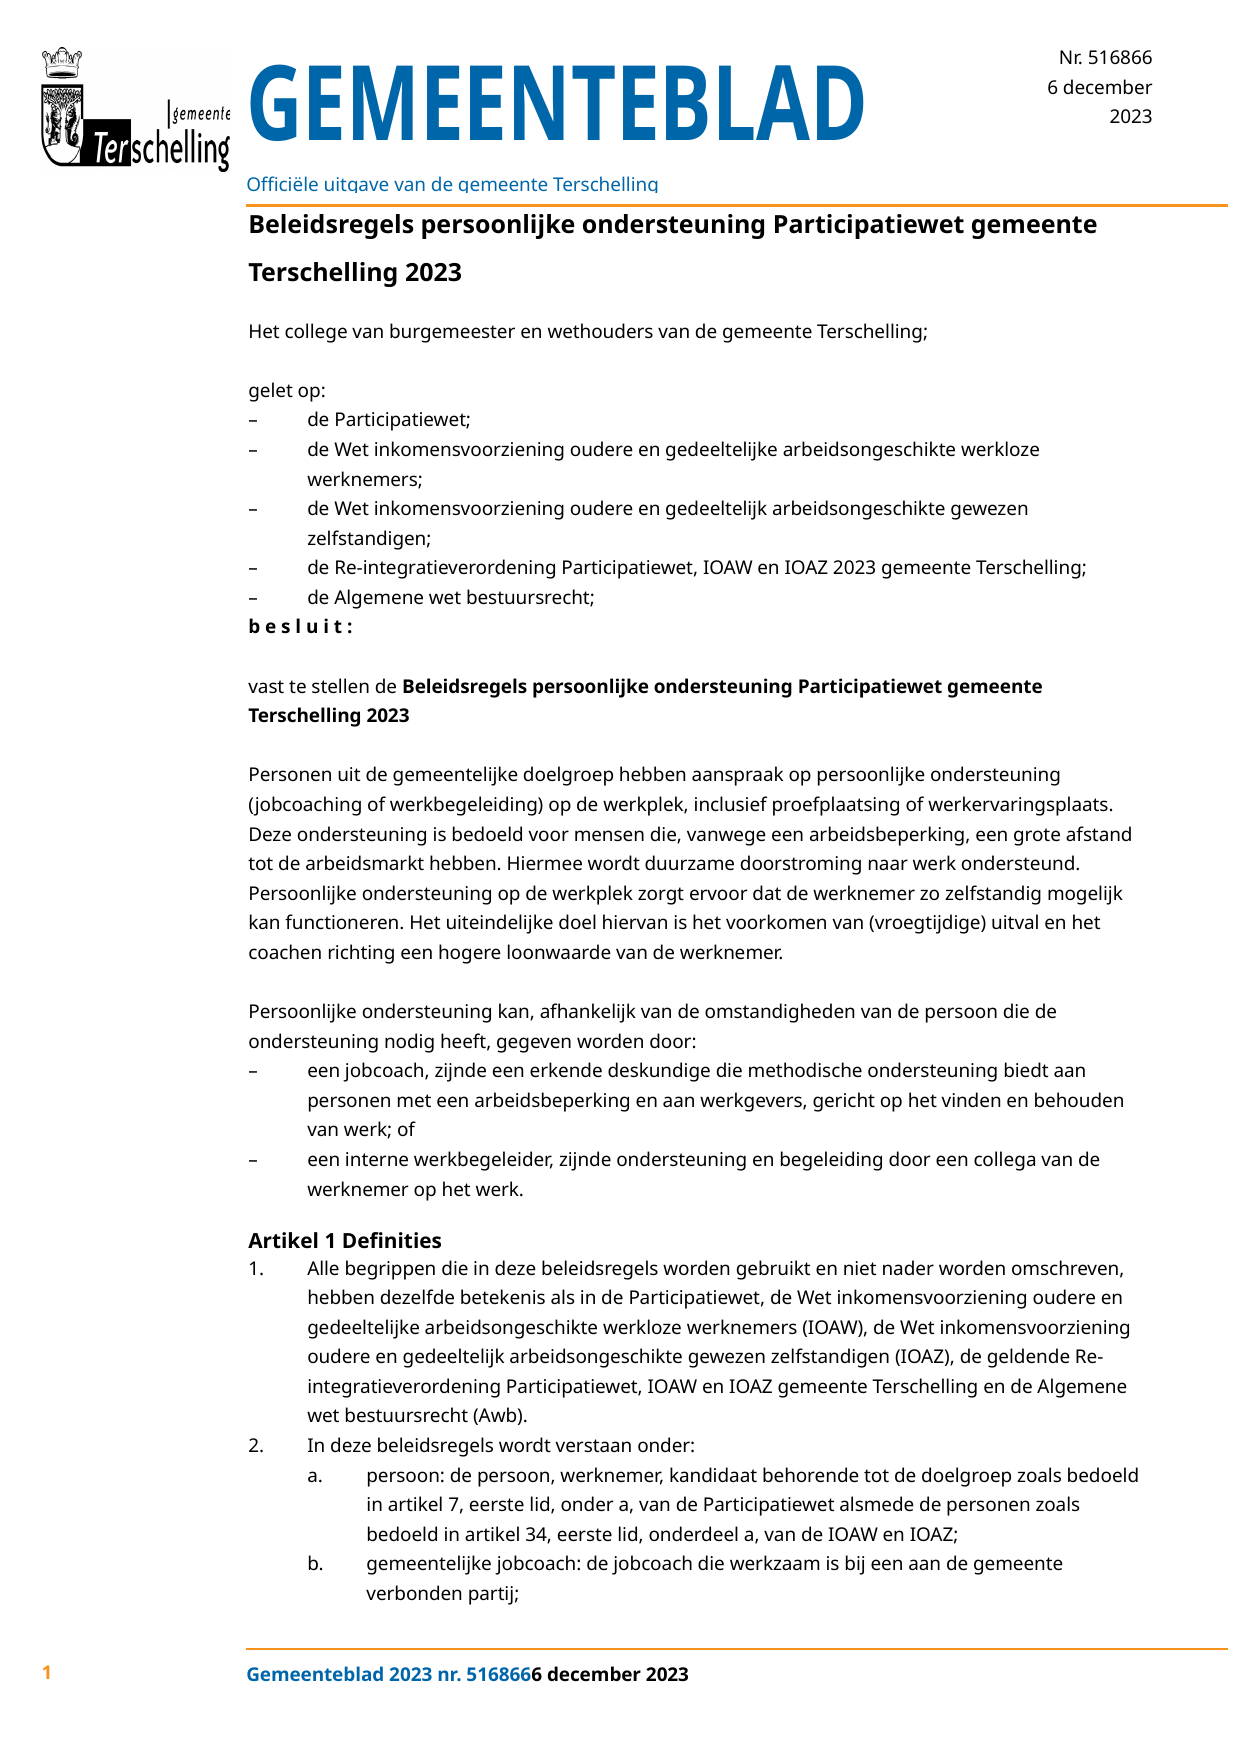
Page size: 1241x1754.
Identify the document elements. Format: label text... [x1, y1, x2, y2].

text gelet op: [248, 377, 1152, 403]
list een jobcoach, zijnde een erkende deskundige die methodische ondersteuning biedt aan personen met een arbeidsbeperking en aan werkgevers, gericht op het vinden en behouden van werk; of [248, 1057, 1152, 1142]
text Personen uit de gemeentelijke doelgroep hebben aanspraak op persoonlijke ondersteuning (jobcoaching of werkbegeleiding) op de werkplek, inclusief proefplaatsing of werkervaringsplaats. Deze ondersteuning is bedoeld voor mensen die, vanwege een arbeidsbeperking, een grote afstand tot de arbeidsmarkt hebben. Hiermee wordt duurzame doorstroming naar werk ondersteund. Persoonlijke ondersteuning op de werkplek zorgt ervoor dat de werknemer zo zelfstandig mogelijk kan functioneren. Het uiteindelijke doel hiervan is het voorkomen van (vroegtijdige) uitval en het coachen richting een hogere loonwaarde van de werknemer. [248, 762, 1152, 965]
text Persoonlijke ondersteuning kan, afhankelijk van de omstandigheden van de persoon die de ondersteuning nodig heeft, gegeven worden door: [248, 998, 1152, 1054]
list de Algemene wet bestuursrecht; [248, 584, 1152, 610]
list de Wet inkomensvoorziening oudere en gedeeltelijke arbeidsongeschikte werkloze werknemers; [248, 436, 1152, 492]
picture [41, 47, 231, 172]
text b e s l u i t : [248, 614, 1152, 639]
text Het college van burgemeester en wethouders van de gemeente Terschelling; [248, 318, 1152, 344]
list persoon: de persoon, werknemer, kandidaat behorende tot de doelgroep zoals bedoeld in artikel 7, eerste lid, onder a, van de Participatiewet alsmede de personen zoals bedoeld in artikel 34, eerste lid, onderdeel a, van de IOAW en IOAZ; [307, 1462, 1152, 1547]
list gemeentelijke jobcoach: de jobcoach die werkzaam is bij een aan de gemeente verbonden partij; [307, 1551, 1152, 1606]
list Alle begrippen die in deze beleidsregels worden gebruikt en niet nader worden omschreven, hebben dezelfde betekenis als in de Participatiewet, de Wet inkomensvoorziening oudere en gedeeltelijke arbeidsongeschikte werkloze werknemers (IOAW), de Wet inkomensvoorziening oudere en gedeeltelijk arbeidsongeschikte gewezen zelfstandigen (IOAZ), de geldende Re-integratieverordening Participatiewet, IOAW en IOAZ gemeente Terschelling en de Algemene wet bestuursrecht (Awb). [248, 1255, 1152, 1428]
list de Re-integratieverordening Participatiewet, IOAW en IOAZ 2023 gemeente Terschelling; [248, 554, 1152, 580]
text Artikel 1 Definities [248, 1226, 1152, 1255]
list de Wet inkomensvoorziening oudere en gedeeltelijk arbeidsongeschikte gewezen zelfstandigen; [248, 495, 1152, 551]
text Beleidsregels persoonlijke ondersteuning Participatiewet gemeente Terschelling 2023 [248, 207, 1152, 288]
list In deze beleidsregels wordt verstaan onder: [248, 1432, 1152, 1458]
list de Participatiewet; [248, 407, 1152, 432]
list een interne werkbegeleider, zijnde ondersteuning en begeleiding door een collega van de werknemer op het werk. [248, 1146, 1152, 1202]
text vast te stellen de Beleidsregels persoonlijke ondersteuning Participatiewet gemeente Terschelling 2023 [248, 673, 1152, 728]
